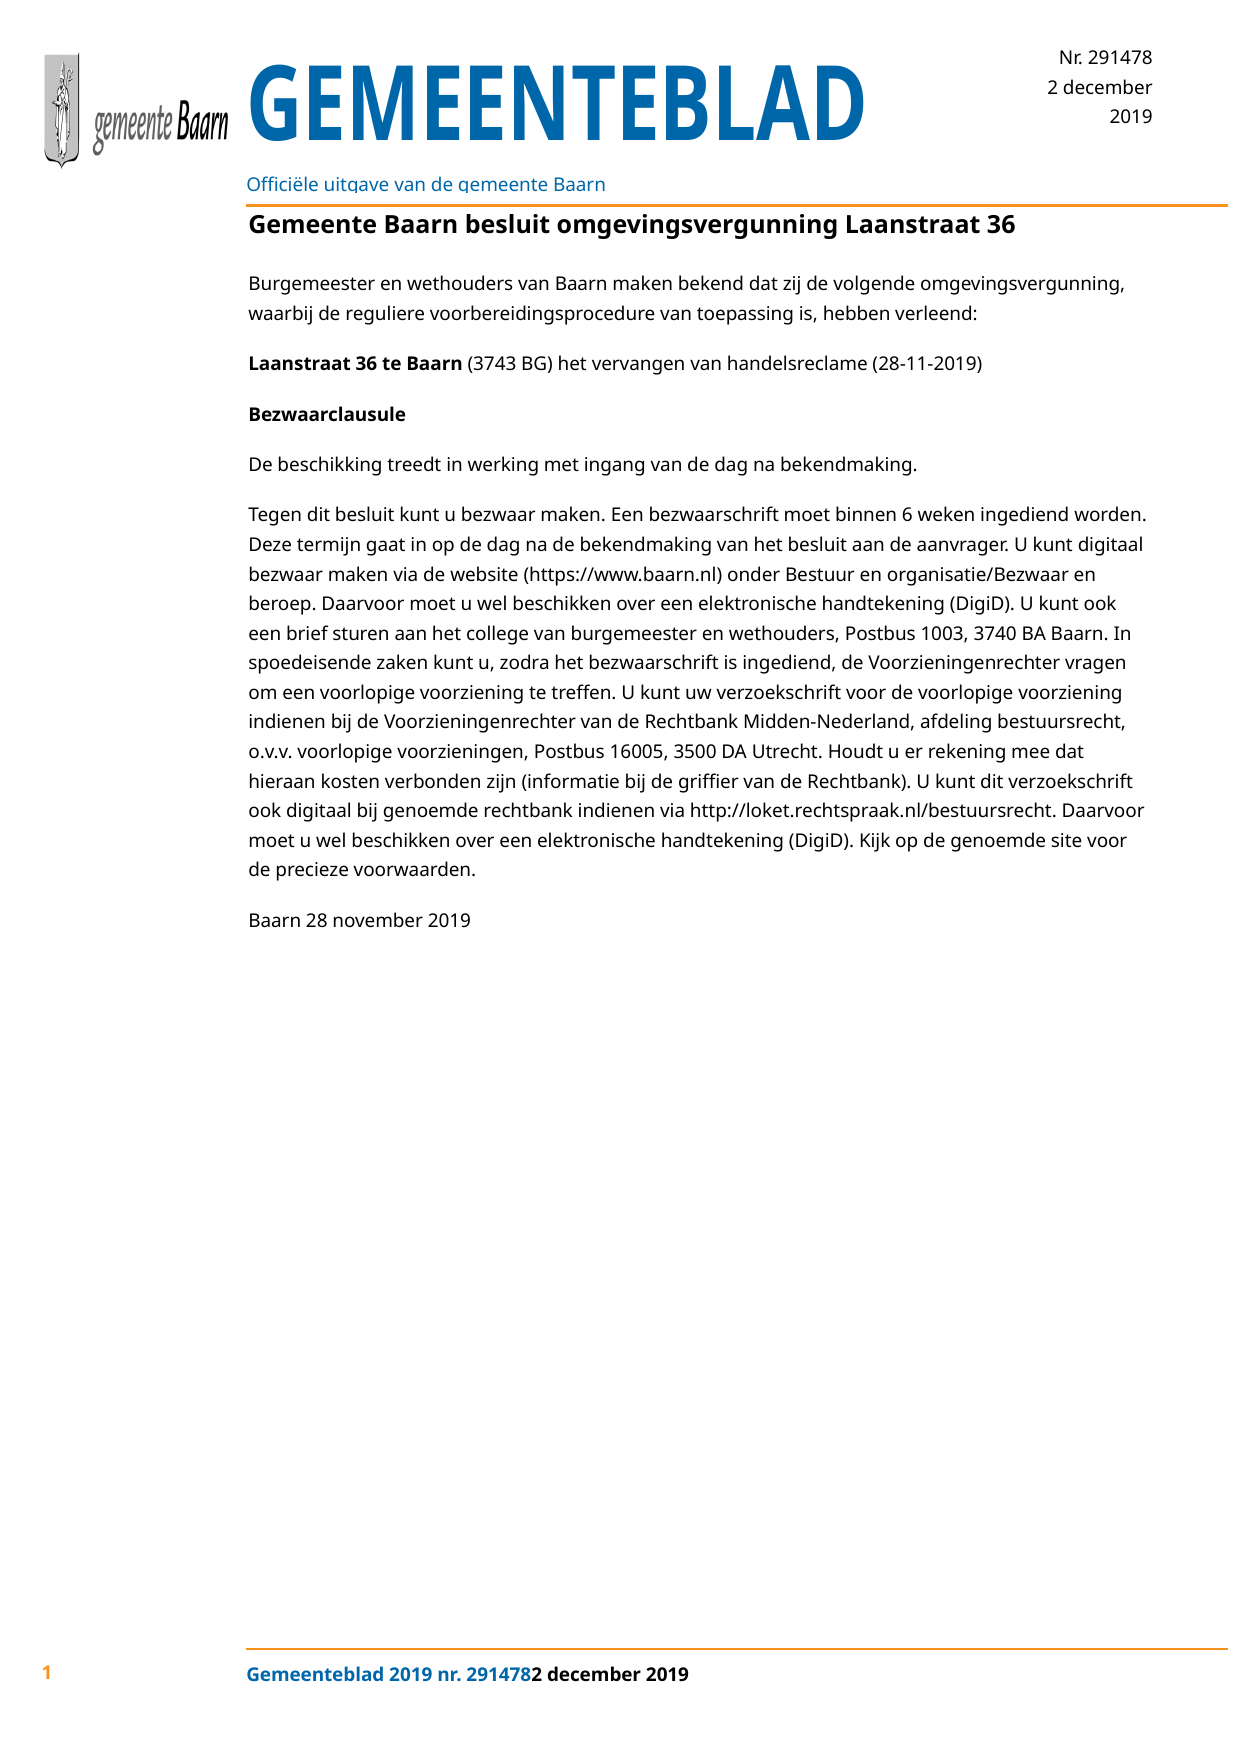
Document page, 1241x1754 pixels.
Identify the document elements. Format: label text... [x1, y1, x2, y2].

text Burgemeester en wethouders van Baarn maken bekend dat zij de volgende omgevingsvergunning, waarbij de reguliere voorbereidingsprocedure van toepassing is, hebben verleend: [248, 270, 1152, 326]
text Gemeente Baarn besluit omgevingsvergunning Laanstraat 36 [248, 207, 1152, 241]
text Laanstraat 36 te Baarn (3743 BG) het vervangen van handelsreclame (28-11-2019) [248, 350, 1152, 376]
text De beschikking treedt in werking met ingang van de dag na bekendmaking. [248, 451, 1152, 477]
text Tegen dit besluit kunt u bezwaar maken. Een bezwaarschrift moet binnen 6 weken ingediend worden. Deze termijn gaat in op de dag na de bekendmaking van het besluit aan de aanvrager. U kunt digitaal bezwaar maken via de website (https://www.baarn.nl) onder Bestuur en organisatie/Bezwaar en beroep. Daarvoor moet u wel beschikken over een elektronische handtekening (DigiD). U kunt ook een brief sturen aan het college van burgemeester en wethouders, Postbus 1003, 3740 BA Baarn. In spoedeisende zaken kunt u, zodra het bezwaarschrift is ingediend, de Voorzieningenrechter vragen om een voorlopige voorziening te treffen. U kunt uw verzoekschrift voor de voorlopige voorziening indienen bij de Voorzieningenrechter van de Rechtbank Midden-Nederland, afdeling bestuursrecht, o.v.v. voorlopige voorzieningen, Postbus 16005, 3500 DA Utrecht. Houdt u er rekening mee dat hieraan kosten verbonden zijn (informatie bij de griffier van de Rechtbank). U kunt dit verzoekschrift ook digitaal bij genoemde rechtbank indienen via http://loket.rechtspraak.nl/bestuursrecht. Daarvoor moet u wel beschikken over een elektronische handtekening (DigiD). Kijk op de genoemde site voor de precieze voorwaarden. [248, 502, 1152, 882]
picture [41, 47, 231, 172]
text Bezwaarclausule [248, 401, 1152, 426]
text Baarn 28 november 2019 [248, 907, 1152, 933]
